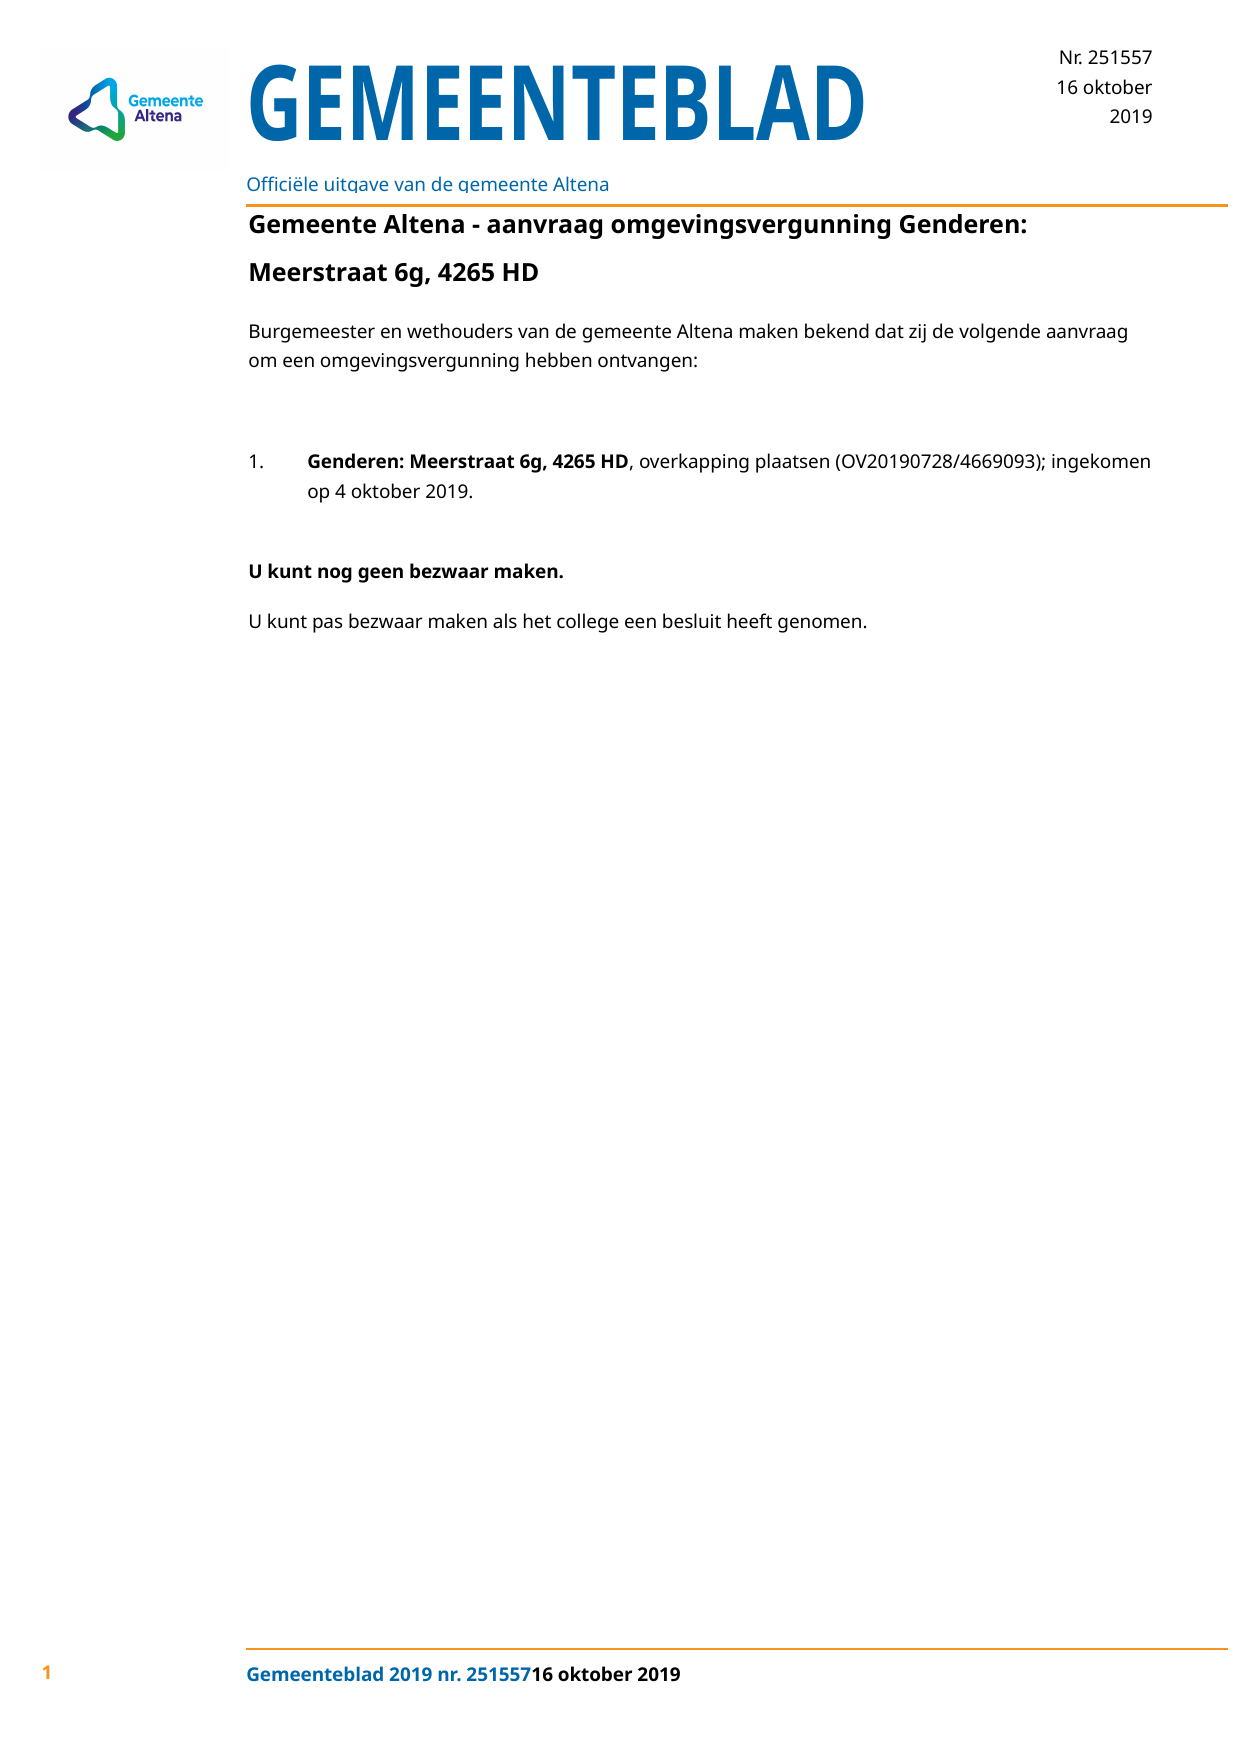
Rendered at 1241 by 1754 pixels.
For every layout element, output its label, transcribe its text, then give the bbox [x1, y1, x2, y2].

text U kunt pas bezwaar maken als het college een besluit heeft genomen. [248, 608, 1152, 634]
picture [41, 47, 231, 172]
text U kunt nog geen bezwaar maken. [248, 558, 1152, 584]
text Burgemeester en wethouders van de gemeente Altena maken bekend dat zij de volgende aanvraag om een omgevingsvergunning hebben ontvangen: [248, 318, 1152, 373]
list Genderen: Meerstraat 6g, 4265 HD, overkapping plaatsen (OV20190728/4669093); ingekomen op 4 oktober 2019. [248, 448, 1152, 504]
text Gemeente Altena - aanvraag omgevingsvergunning Genderen: Meerstraat 6g, 4265 HD [248, 207, 1152, 288]
